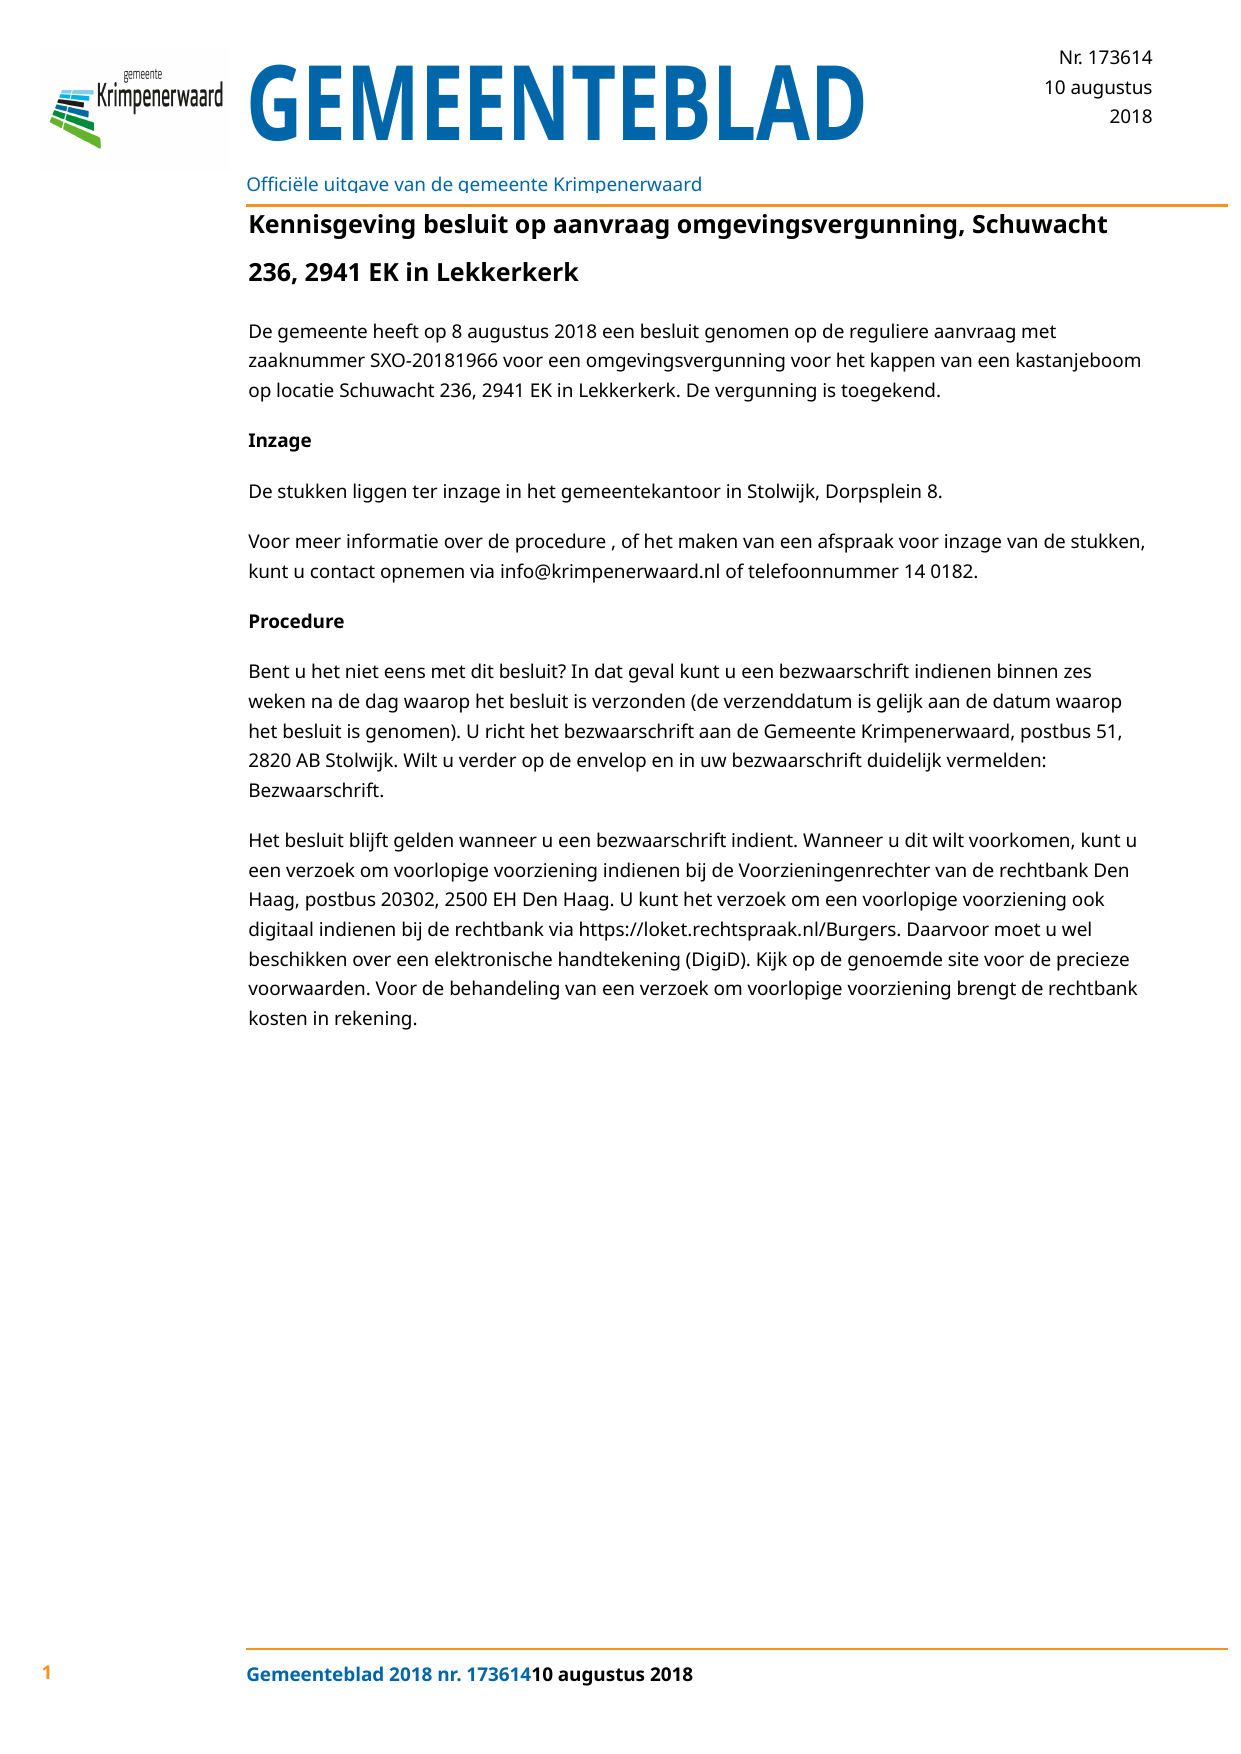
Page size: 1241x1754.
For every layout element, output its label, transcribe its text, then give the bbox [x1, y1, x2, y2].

text Het besluit blijft gelden wanneer u een bezwaarschrift indient. Wanneer u dit wilt voorkomen, kunt u een verzoek om voorlopige voorziening indienen bij de Voorzieningenrechter van de rechtbank Den Haag, postbus 20302, 2500 EH Den Haag. U kunt het verzoek om een voorlopige voorziening ook digitaal indienen bij de rechtbank via https://loket.rechtspraak.nl/Burgers. Daarvoor moet u wel beschikken over een elektronische handtekening (DigiD). Kijk op de genoemde site voor de precieze voorwaarden. Voor de behandeling van een verzoek om voorlopige voorziening brengt de rechtbank kosten in rekening. [248, 827, 1152, 1031]
text Inzage [248, 427, 1152, 453]
text De gemeente heeft op 8 augustus 2018 een besluit genomen op de reguliere aanvraag met zaaknummer SXO-20181966 voor een omgevingsvergunning voor het kappen van een kastanjeboom op locatie Schuwacht 236, 2941 EK in Lekkerkerk. De vergunning is toegekend. [248, 318, 1152, 403]
text Voor meer informatie over de procedure , of het maken van een afspraak voor inzage van de stukken, kunt u contact opnemen via info@krimpenerwaard.nl of telefoonnummer 14 0182. [248, 528, 1152, 584]
picture [41, 47, 231, 172]
text Kennisgeving besluit op aanvraag omgevingsvergunning, Schuwacht 236, 2941 EK in Lekkerkerk [248, 207, 1152, 288]
text Bent u het niet eens met dit besluit? In dat geval kunt u een bezwaarschrift indienen binnen zes weken na de dag waarop het besluit is verzonden (de verzenddatum is gelijk aan de datum waarop het besluit is genomen). U richt het bezwaarschrift aan de Gemeente Krimpenerwaard, postbus 51, 2820 AB Stolwijk. Wilt u verder op de envelop en in uw bezwaarschrift duidelijk vermelden: Bezwaarschrift. [248, 659, 1152, 803]
text De stukken liggen ter inzage in het gemeentekantoor in Stolwijk, Dorpsplein 8. [248, 478, 1152, 504]
text Procedure [248, 608, 1152, 634]
